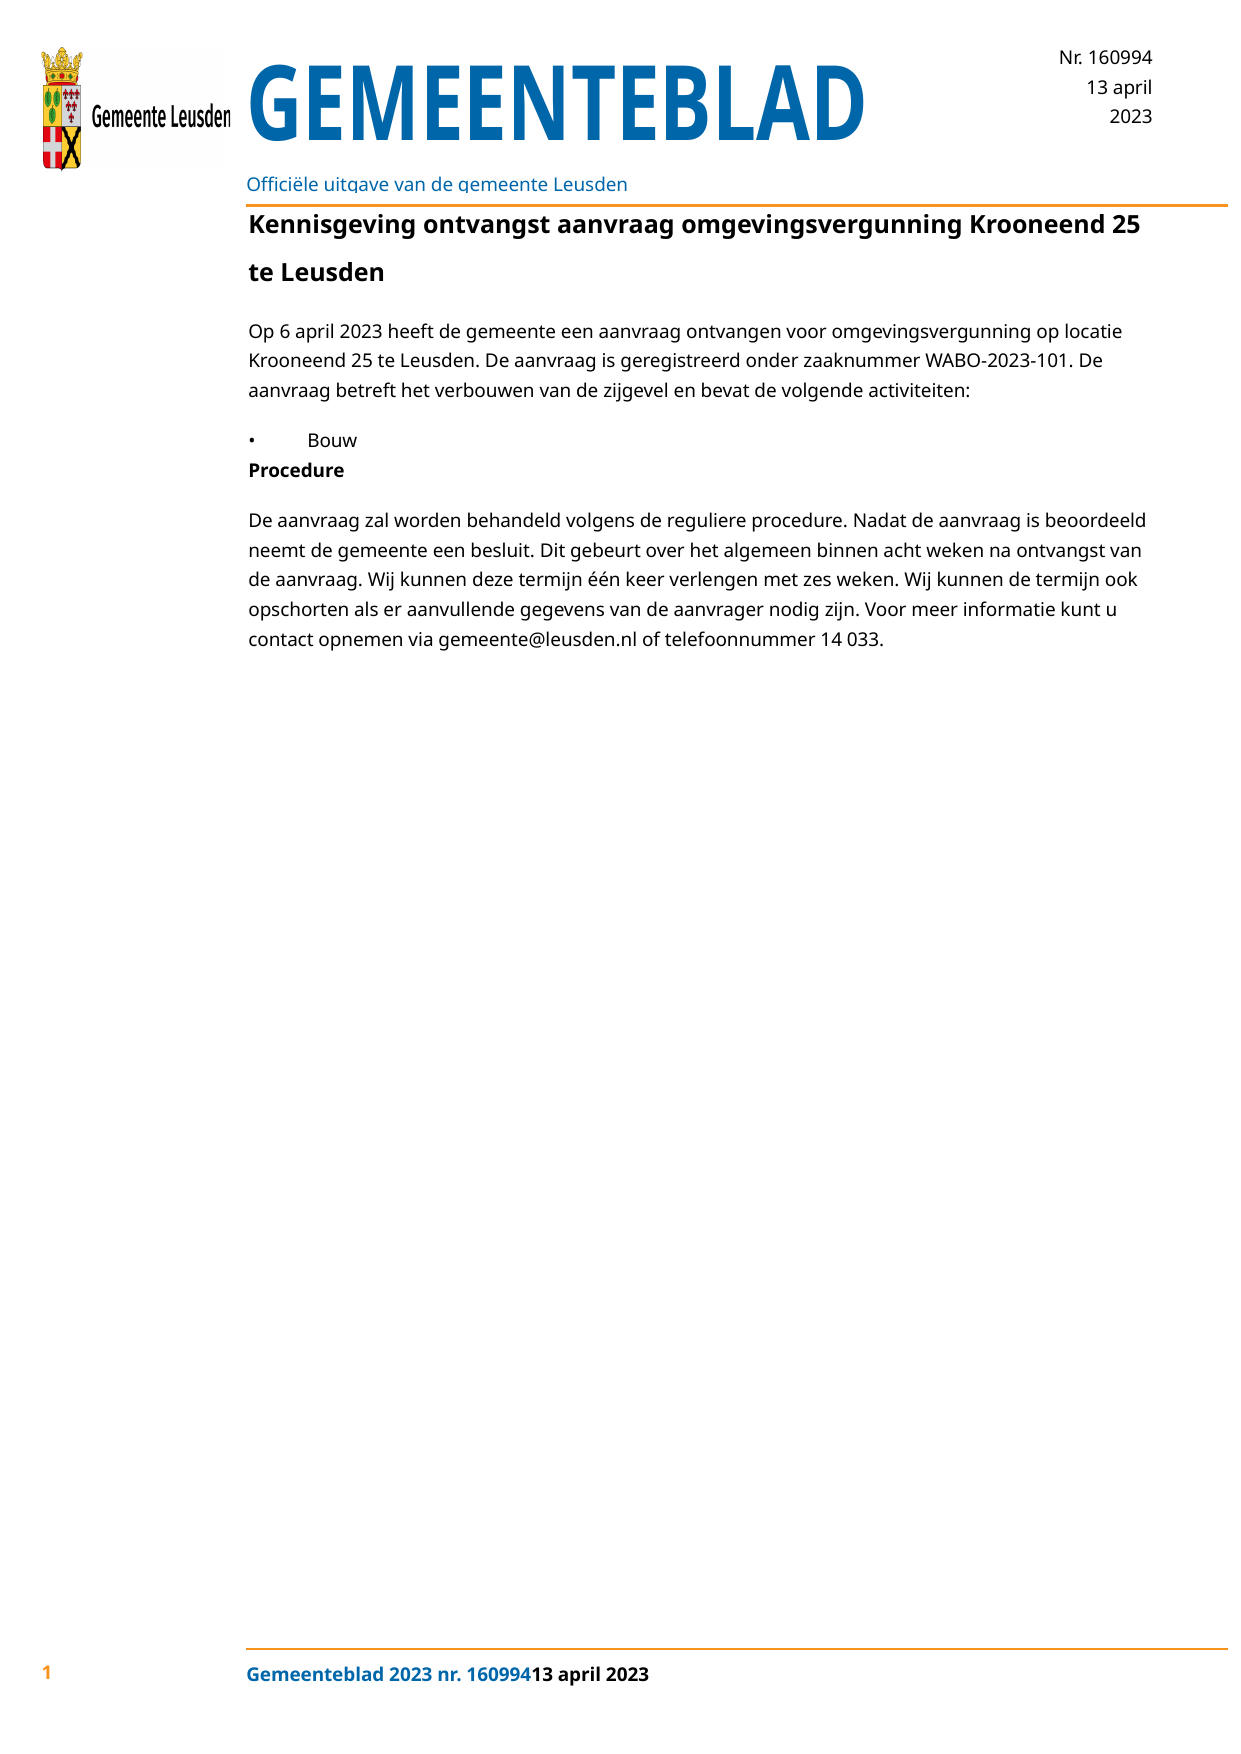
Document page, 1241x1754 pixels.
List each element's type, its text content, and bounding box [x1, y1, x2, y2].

text De aanvraag zal worden behandeld volgens de reguliere procedure. Nadat de aanvraag is beoordeeld neemt de gemeente een besluit. Dit gebeurt over het algemeen binnen acht weken na ontvangst van de aanvraag. Wij kunnen deze termijn één keer verlengen met zes weken. Wij kunnen de termijn ook opschorten als er aanvullende gegevens van de aanvrager nodig zijn. Voor meer informatie kunt u contact opnemen via gemeente@leusden.nl of telefoonnummer 14 033. [248, 507, 1152, 652]
text Op 6 april 2023 heeft de gemeente een aanvraag ontvangen voor omgevingsvergunning op locatie Krooneend 25 te Leusden. De aanvraag is geregistreerd onder zaaknummer WABO-2023-101. De aanvraag betreft het verbouwen van de zijgevel en bevat de volgende activiteiten: [248, 318, 1152, 403]
text Kennisgeving ontvangst aanvraag omgevingsvergunning Krooneend 25 te Leusden [248, 207, 1152, 288]
text Procedure [248, 457, 1152, 483]
picture [41, 47, 231, 172]
list Bouw [248, 427, 1152, 453]
